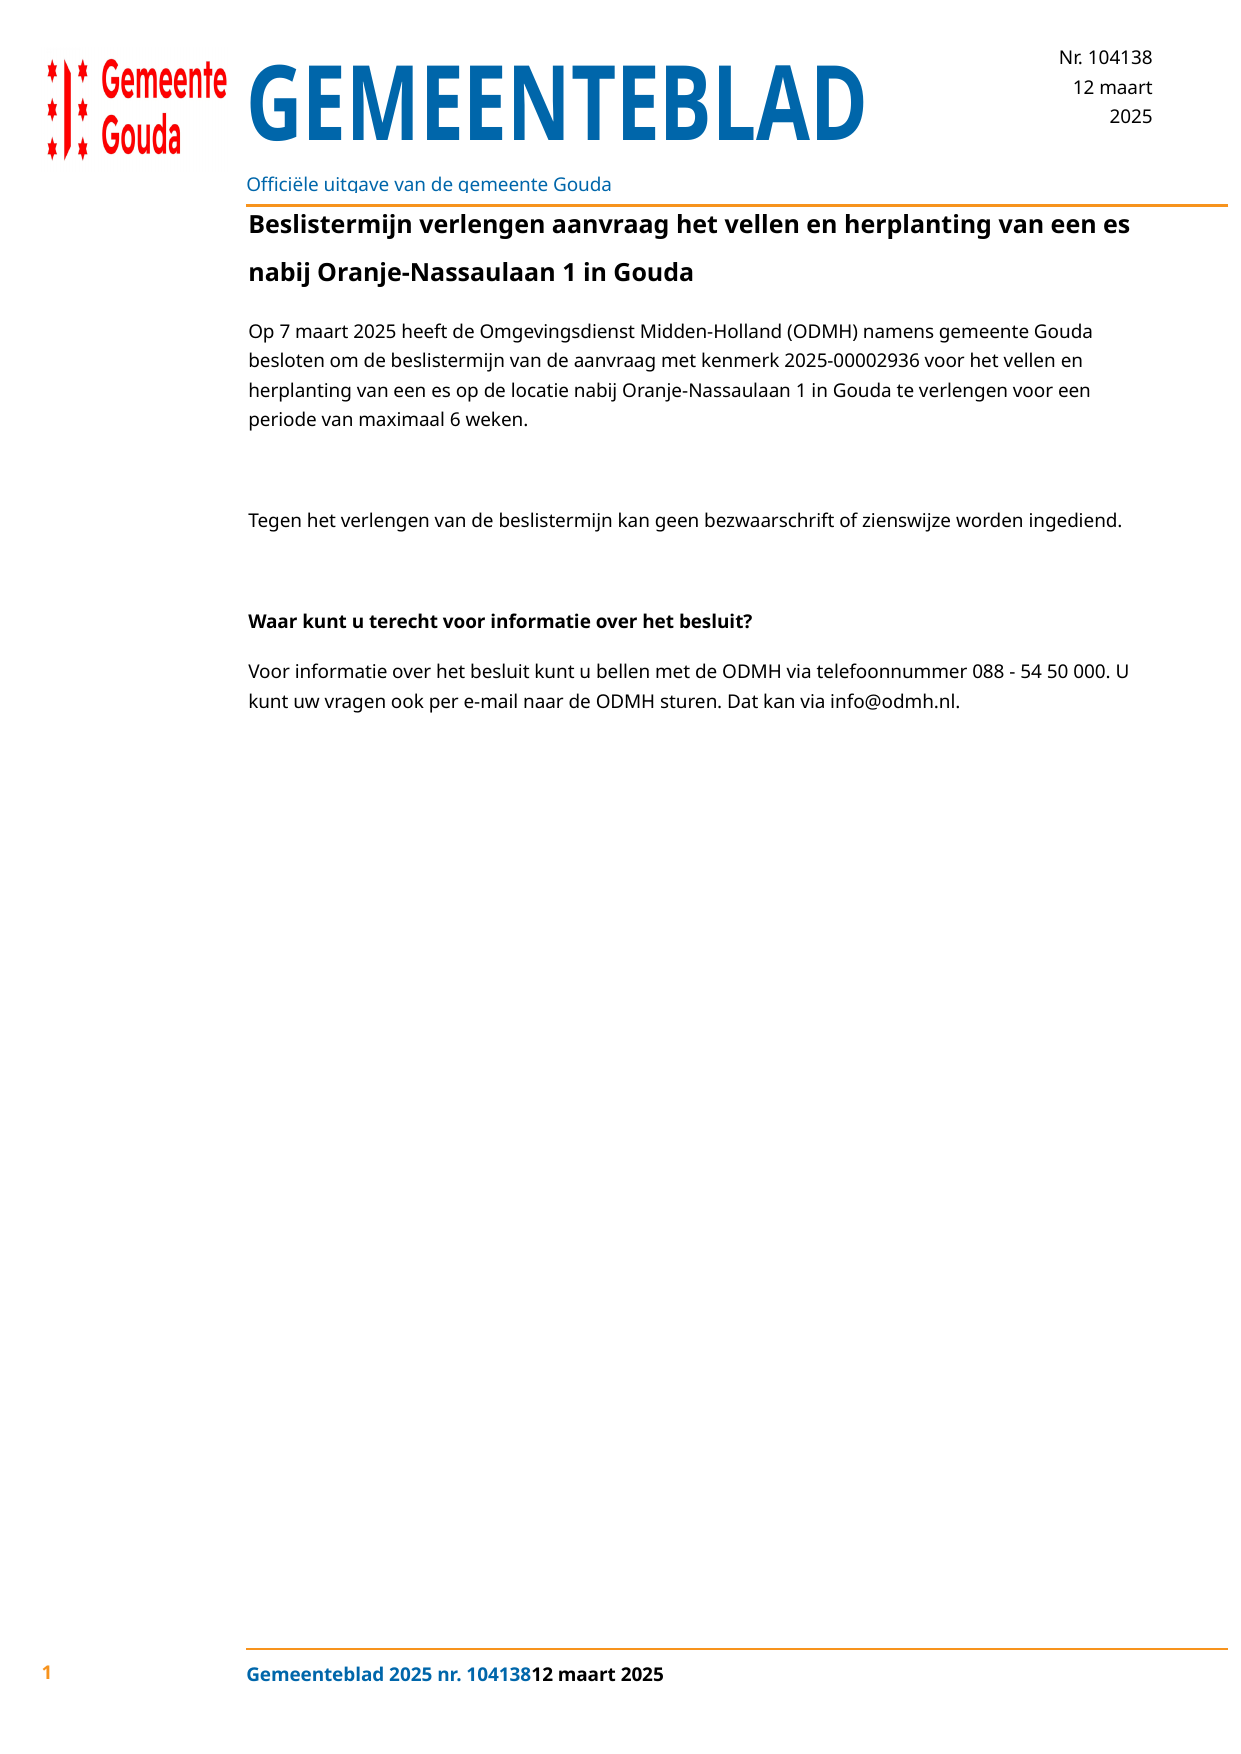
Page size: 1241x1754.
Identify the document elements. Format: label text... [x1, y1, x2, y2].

text Tegen het verlengen van de beslistermijn kan geen bezwaarschrift of zienswijze worden ingediend. [248, 507, 1152, 533]
text Waar kunt u terecht voor informatie over het besluit? [248, 608, 1152, 634]
text Op 7 maart 2025 heeft de Omgevingsdienst Midden-Holland (ODMH) namens gemeente Gouda besloten om de beslistermijn van de aanvraag met kenmerk 2025-00002936 voor het vellen en herplanting van een es op de locatie nabij Oranje-Nassaulaan 1 in Gouda te verlengen voor een periode van maximaal 6 weken. [248, 318, 1152, 432]
picture [41, 47, 231, 172]
text Voor informatie over het besluit kunt u bellen met de ODMH via telefoonnummer 088 - 54 50 000. U kunt uw vragen ook per e-mail naar de ODMH sturen. Dat kan via info@odmh.nl. [248, 659, 1152, 714]
text Beslistermijn verlengen aanvraag het vellen en herplanting van een es nabij Oranje-Nassaulaan 1 in Gouda [248, 207, 1152, 288]
